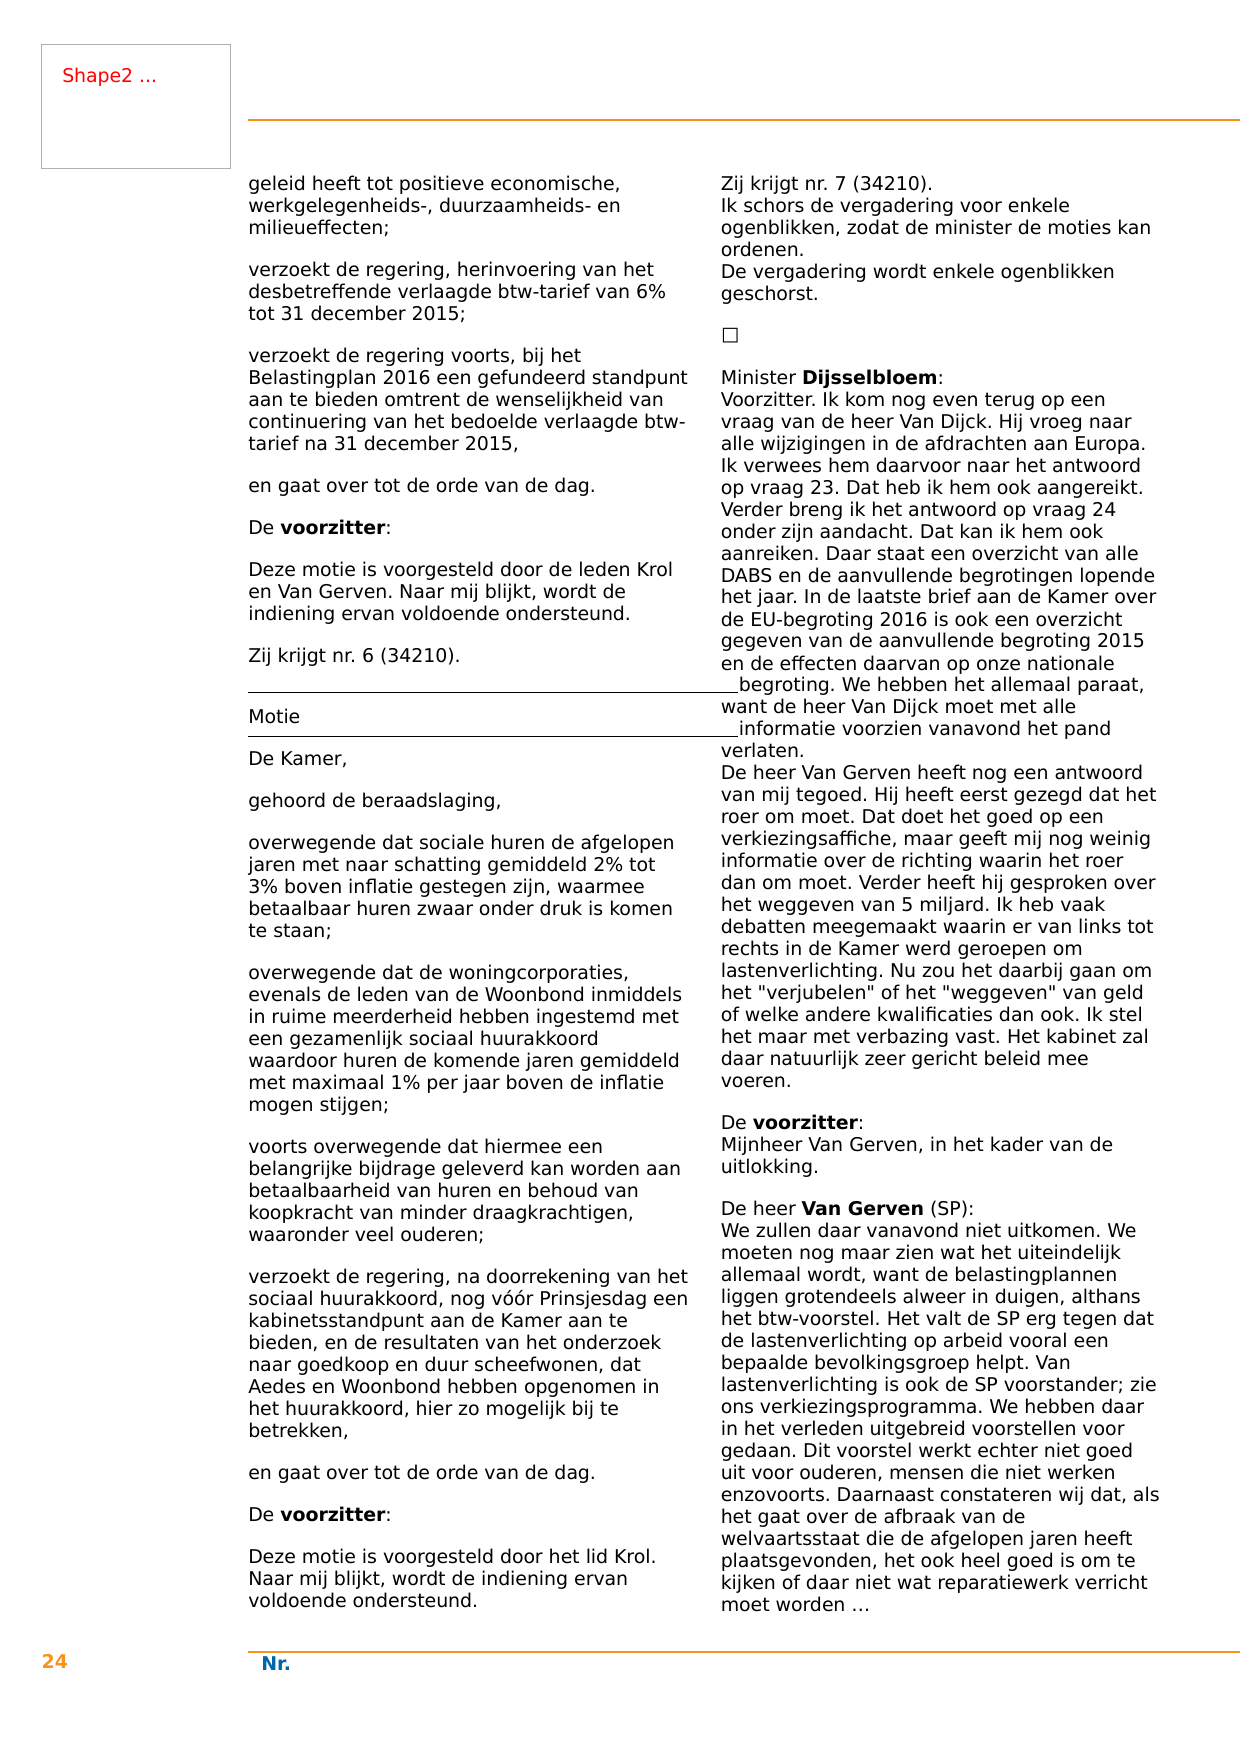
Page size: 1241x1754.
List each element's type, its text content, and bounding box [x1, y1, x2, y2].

text Deze motie is voorgesteld door het lid Krol. Naar mij blijkt, wordt de indiening ervan voldoende ondersteund. [248, 1546, 691, 1612]
text Deze motie is voorgesteld door de leden Krol en Van Gerven. Naar mij blijkt, wordt de indiening ervan voldoende ondersteund. [248, 558, 691, 624]
text De voorzitter: [248, 1504, 691, 1526]
text voorts overwegende dat hiermee een belangrijke bijdrage geleverd kan worden aan betaalbaarheid van huren en behoud van koopkracht van minder draagkrachtigen, waaronder veel ouderen; [248, 1136, 691, 1246]
text Motie [248, 706, 691, 728]
text geleid heeft tot positieve economische, werkgelegenheids-, duurzaamheids- en milieueffecten; [248, 173, 691, 239]
text verzoekt de regering voorts, bij het Belastingplan 2016 een gefundeerd standpunt aan te bieden omtrent de wenselijkheid van continuering van het bedoelde verlaagde btw-tarief na 31 december 2015, [248, 345, 691, 454]
text Minister Dijsselbloem: [721, 367, 1163, 389]
text Mijnheer Van Gerven, in het kader van de uitlokking. [721, 1134, 1163, 1178]
text Voorzitter. Ik kom nog even terug op een vraag van de heer Van Dijck. Hij vroeg naar alle wijzigingen in de afdrachten aan Europa. Ik verwees hem daarvoor naar het antwoord op vraag 23. Dat heb ik hem ook aangereikt. Verder breng ik het antwoord op vraag 24 onder zijn aandacht. Dat kan ik hem ook aanreiken. Daar staat een overzicht van alle DABS en de aanvullende begrotingen lopende het jaar. In de laatste brief aan de Kamer over de EU-begroting 2016 is ook een overzicht gegeven van de aanvullende begroting 2015 en de effecten daarvan op onze nationale begroting. We hebben het allemaal paraat, want de heer Van Dijck moet met alle informatie voorzien vanavond het pand verlaten. [721, 389, 1163, 762]
text Ik schors de vergadering voor enkele ogenblikken, zodat de minister de moties kan ordenen. [721, 195, 1163, 261]
text De heer Van Gerven (SP): [721, 1198, 1163, 1220]
text gehoord de beraadslaging, [248, 790, 691, 812]
text Zij krijgt nr. 6 (34210). [248, 644, 691, 666]
text overwegende dat de woningcorporaties, evenals de leden van de Woonbond inmiddels in ruime meerderheid hebben ingestemd met een gezamenlijk sociaal huurakkoord waardoor huren de komende jaren gemiddeld met maximaal 1% per jaar boven de inflatie mogen stijgen; [248, 962, 691, 1116]
text ⬜ [721, 325, 1163, 347]
text overwegende dat sociale huren de afgelopen jaren met naar schatting gemiddeld 2% tot 3% boven inflatie gestegen zijn, waarmee betaalbaar huren zwaar onder druk is komen te staan; [248, 832, 691, 942]
text De vergadering wordt enkele ogenblikken geschorst. [721, 261, 1163, 305]
text De heer Van Gerven heeft nog een antwoord van mij tegoed. Hij heeft eerst gezegd dat het roer om moet. Dat doet het goed op een verkiezingsaffiche, maar geeft mij nog weinig informatie over de richting waarin het roer dan om moet. Verder heeft hij gesproken over het weggeven van 5 miljard. Ik heb vaak debatten meegemaakt waarin er van links tot rechts in de Kamer werd geroepen om lastenverlichting. Nu zou het daarbij gaan om het "verjubelen" of het "weggeven" van geld of welke andere kwalificaties dan ook. Ik stel het maar met verbazing vast. Het kabinet zal daar natuurlijk zeer gericht beleid mee voeren. [721, 762, 1163, 1092]
text We zullen daar vanavond niet uitkomen. We moeten nog maar zien wat het uiteindelijk allemaal wordt, want de belastingplannen liggen grotendeels alweer in duigen, althans het btw-voorstel. Het valt de SP erg tegen dat de lastenverlichting op arbeid vooral een bepaalde bevolkingsgroep helpt. Van lastenverlichting is ook de SP voorstander; zie ons verkiezingsprogramma. We hebben daar in het verleden uitgebreid voorstellen voor gedaan. Dit voorstel werkt echter niet goed uit voor ouderen, mensen die niet werken enzovoorts. Daarnaast constateren wij dat, als het gaat over de afbraak van de welvaartsstaat die de afgelopen jaren heeft plaatsgevonden, het ook heel goed is om te kijken of daar niet wat reparatiewerk verricht moet worden … [721, 1220, 1163, 1616]
text Zij krijgt nr. 7 (34210). [721, 173, 1163, 195]
text verzoekt de regering, na doorrekening van het sociaal huurakkoord, nog vóór Prinsjesdag een kabinetsstandpunt aan de Kamer aan te bieden, en de resultaten van het onderzoek naar goedkoop en duur scheefwonen, dat Aedes en Woonbond hebben opgenomen in het huurakkoord, hier zo mogelijk bij te betrekken, [248, 1266, 691, 1442]
text De voorzitter: [721, 1112, 1163, 1134]
text De Kamer, [248, 748, 691, 770]
text en gaat over tot de orde van de dag. [248, 1462, 691, 1484]
text De voorzitter: [248, 517, 691, 538]
text en gaat over tot de orde van de dag. [248, 474, 691, 497]
text verzoekt de regering, herinvoering van het desbetreffende verlaagde btw-tarief van 6% tot 31 december 2015; [248, 259, 691, 325]
